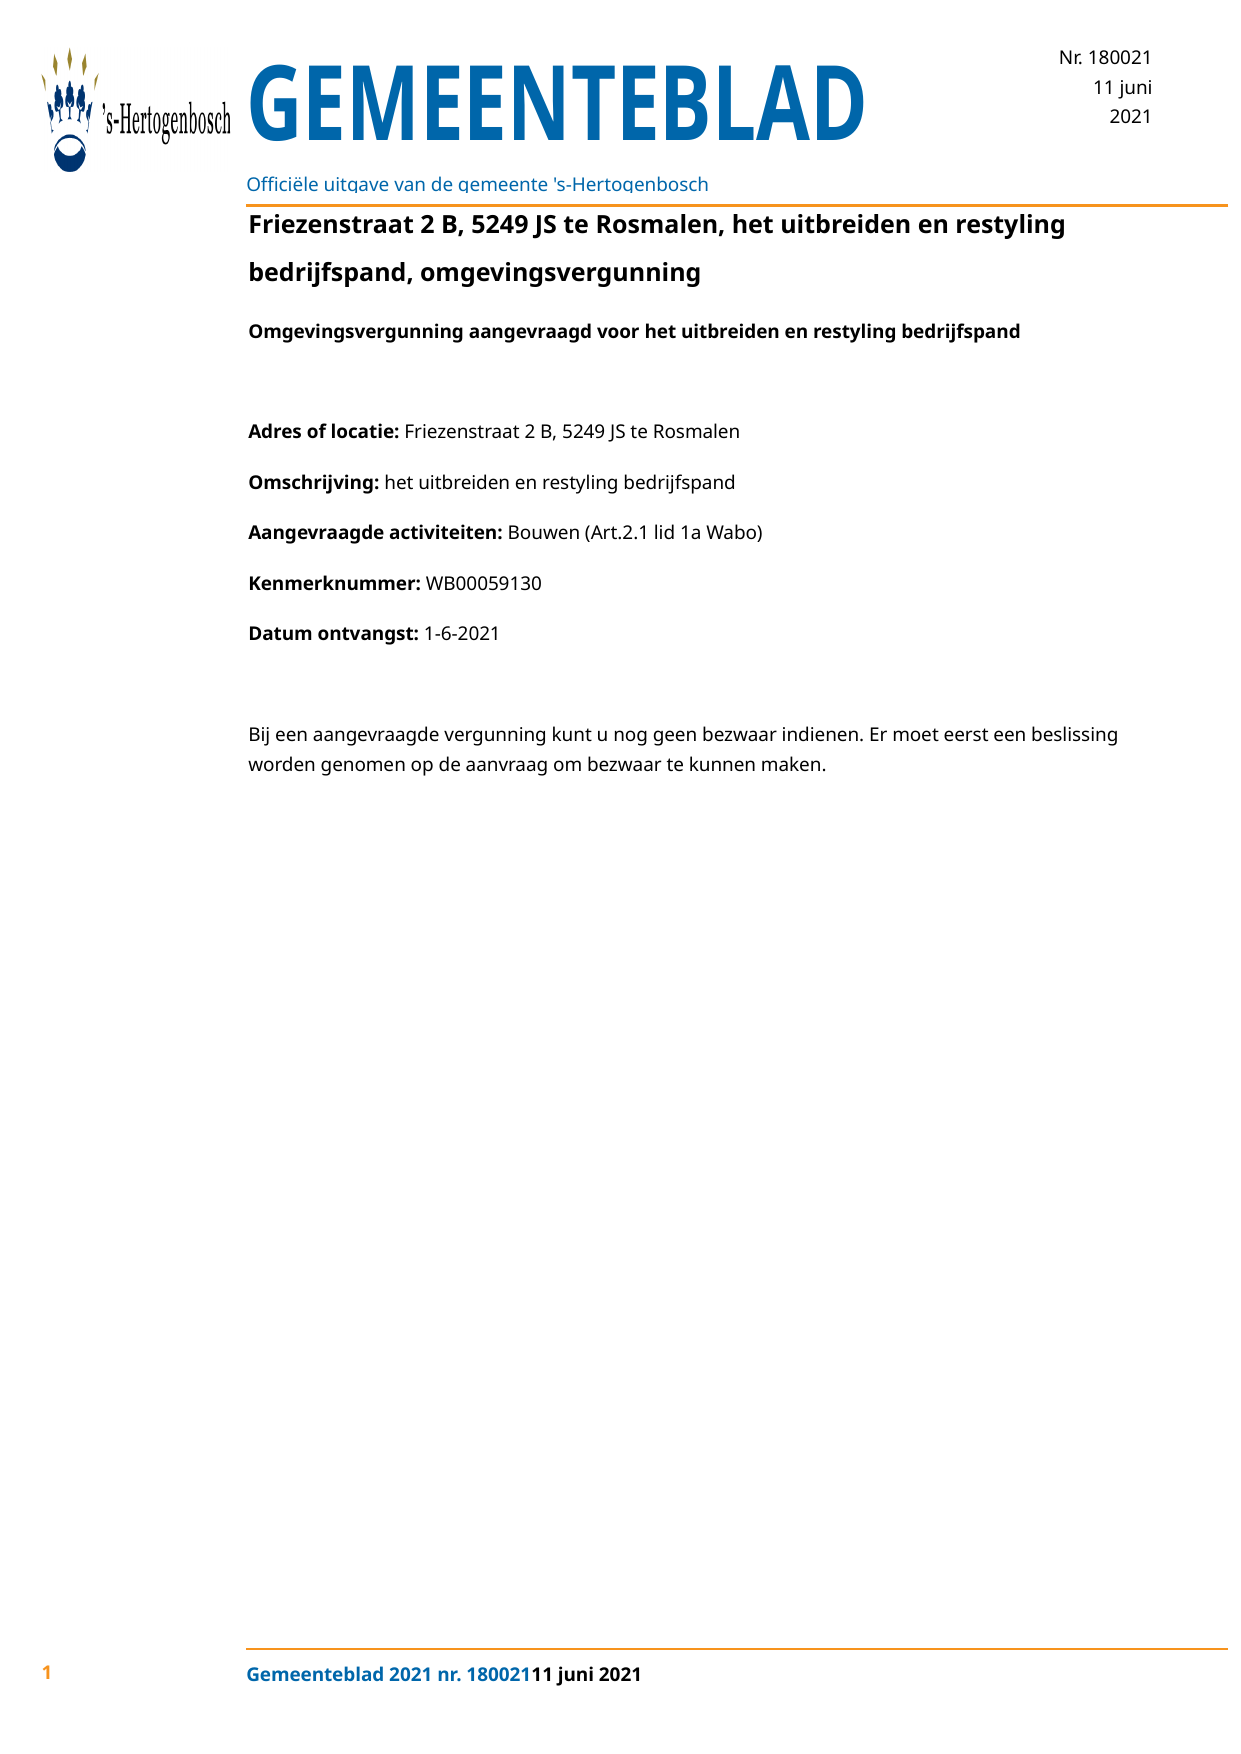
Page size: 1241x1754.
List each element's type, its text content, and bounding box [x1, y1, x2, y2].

text Adres of locatie: Friezenstraat 2 B, 5249 JS te Rosmalen [248, 419, 1152, 444]
picture [41, 47, 231, 172]
text Kenmerknummer: WB00059130 [248, 570, 1152, 596]
text Omgevingsvergunning aangevraagd voor het uitbreiden en restyling bedrijfspand [248, 318, 1152, 344]
text Bij een aangevraagde vergunning kunt u nog geen bezwaar indienen. Er moet eerst een beslissing worden genomen op de aanvraag om bezwaar te kunnen maken. [248, 721, 1152, 777]
text Omschrijving: het uitbreiden en restyling bedrijfspand [248, 469, 1152, 495]
text Datum ontvangst: 1-6-2021 [248, 620, 1152, 646]
text Friezenstraat 2 B, 5249 JS te Rosmalen, het uitbreiden en restyling bedrijfspand, omgevingsvergunning [248, 207, 1152, 288]
text Aangevraagde activiteiten: Bouwen (Art.2.1 lid 1a Wabo) [248, 519, 1152, 545]
